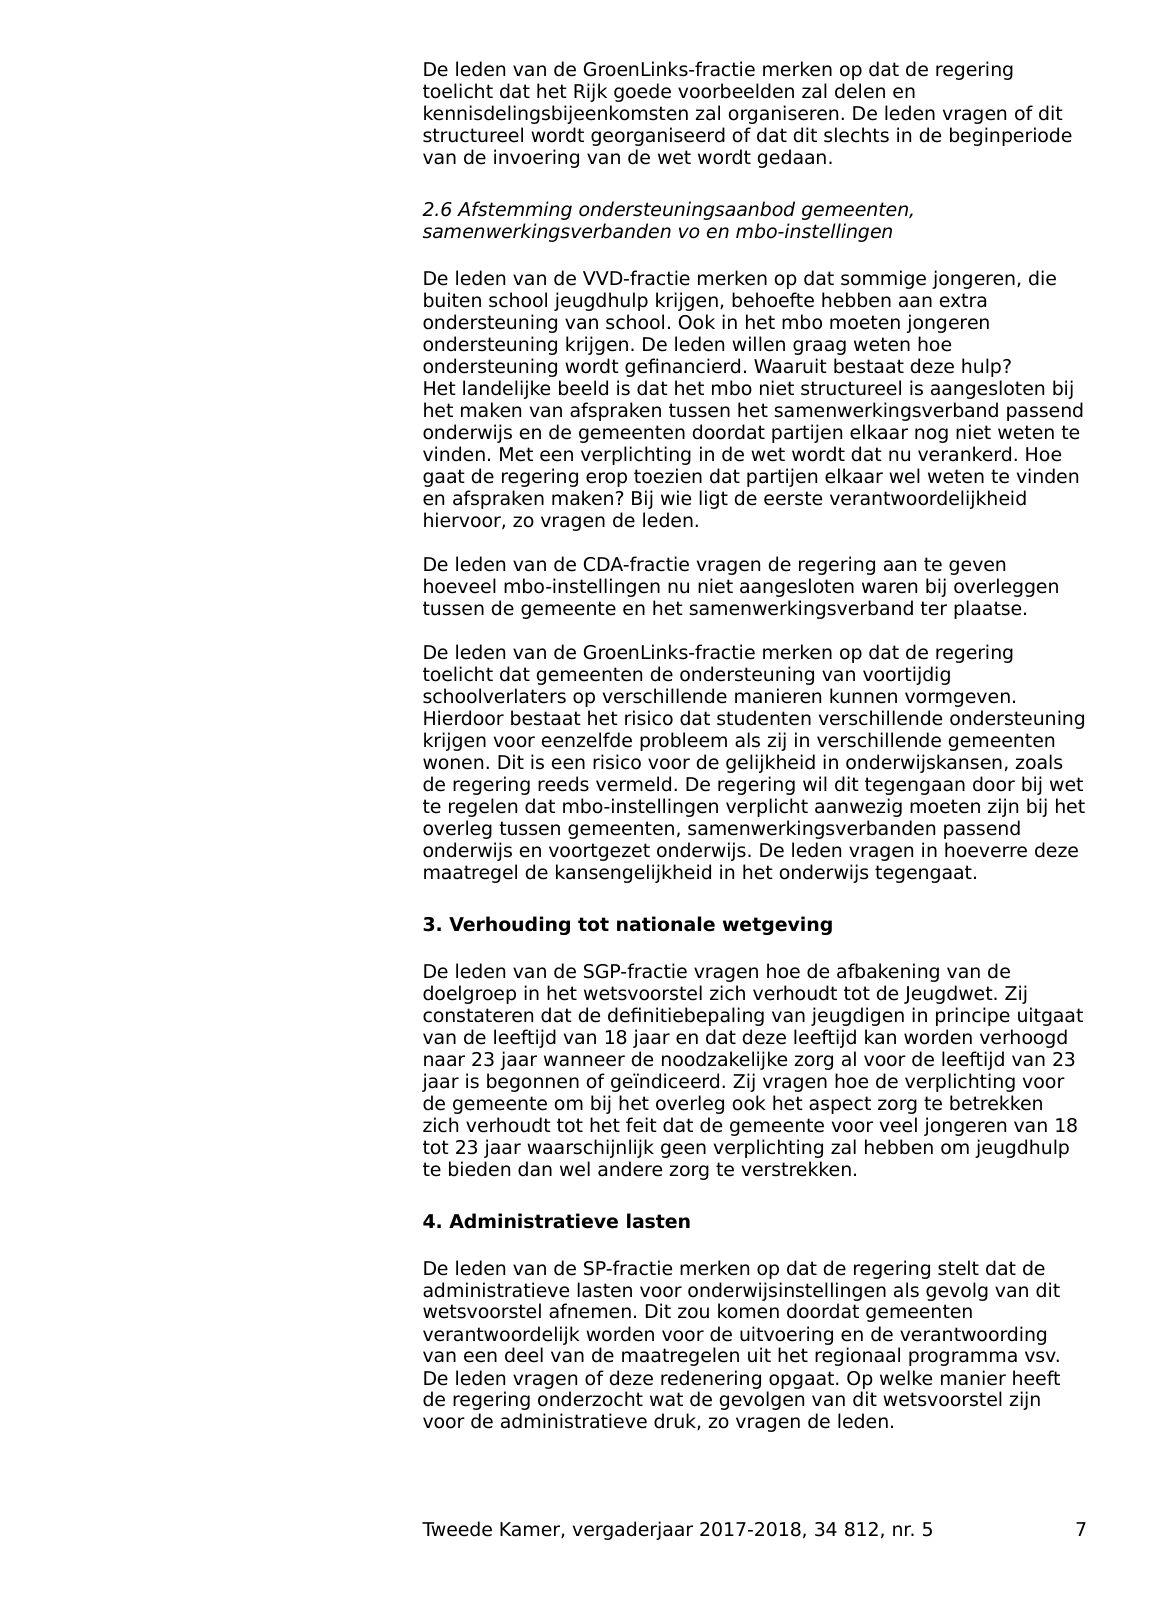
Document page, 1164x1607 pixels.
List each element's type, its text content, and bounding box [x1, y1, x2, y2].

text De leden van de CDA-fractie vragen de regering aan te geven hoeveel mbo-instellingen nu niet aangesloten waren bij overleggen tussen de gemeente en het samenwerkingsverband ter plaatse. [422, 554, 1087, 620]
subtitle 2.6 Afstemming ondersteuningsaanbod gemeenten, samenwerkingsverbanden vo en mbo-instellingen [422, 199, 1087, 243]
text De leden van de SGP-fractie vragen hoe de afbakening van de doelgroep in het wetsvoorstel zich verhoudt tot de Jeugdwet. Zij constateren dat de definitiebepaling van jeugdigen in principe uitgaat van de leeftijd van 18 jaar en dat deze leeftijd kan worden verhoogd naar 23 jaar wanneer de noodzakelijke zorg al voor de leeftijd van 23 jaar is begonnen of geïndiceerd. Zij vragen hoe de verplichting voor de gemeente om bij het overleg ook het aspect zorg te betrekken zich verhoudt tot het feit dat de gemeente voor veel jongeren van 18 tot 23 jaar waarschijnlijk geen verplichting zal hebben om jeugdhulp te bieden dan wel andere zorg te verstrekken. [422, 961, 1087, 1181]
text De leden van de VVD-fractie merken op dat sommige jongeren, die buiten school jeugdhulp krijgen, behoefte hebben aan extra ondersteuning van school. Ook in het mbo moeten jongeren ondersteuning krijgen. De leden willen graag weten hoe ondersteuning wordt gefinancierd. Waaruit bestaat deze hulp? [422, 268, 1087, 378]
text De leden van de GroenLinks-fractie merken op dat de regering toelicht dat gemeenten de ondersteuning van voortijdig schoolverlaters op verschillende manieren kunnen vormgeven. Hierdoor bestaat het risico dat studenten verschillende ondersteuning krijgen voor eenzelfde probleem als zij in verschillende gemeenten wonen. Dit is een risico voor de gelijkheid in onderwijskansen, zoals de regering reeds vermeld. De regering wil dit tegengaan door bij wet te regelen dat mbo-instellingen verplicht aanwezig moeten zijn bij het overleg tussen gemeenten, samenwerkingsverbanden passend onderwijs en voortgezet onderwijs. De leden vragen in hoeverre deze maatregel de kansengelijkheid in het onderwijs tegengaat. [422, 642, 1087, 884]
text De leden van de GroenLinks-fractie merken op dat de regering toelicht dat het Rijk goede voorbeelden zal delen en kennisdelingsbijeenkomsten zal organiseren. De leden vragen of dit structureel wordt georganiseerd of dat dit slechts in de beginperiode van de invoering van de wet wordt gedaan. [422, 59, 1087, 169]
subtitle 3. Verhouding tot nationale wetgeving [422, 914, 1087, 936]
subtitle 4. Administratieve lasten [422, 1211, 1087, 1232]
text De leden van de SP-fractie merken op dat de regering stelt dat de administratieve lasten voor onderwijsinstellingen als gevolg van dit wetsvoorstel afnemen. Dit zou komen doordat gemeenten verantwoordelijk worden voor de uitvoering en de verantwoording van een deel van de maatregelen uit het regionaal programma vsv. De leden vragen of deze redenering opgaat. Op welke manier heeft de regering onderzocht wat de gevolgen van dit wetsvoorstel zijn voor de administratieve druk, zo vragen de leden. [422, 1257, 1087, 1433]
text Het landelijke beeld is dat het mbo niet structureel is aangesloten bij het maken van afspraken tussen het samenwerkingsverband passend onderwijs en de gemeenten doordat partijen elkaar nog niet weten te vinden. Met een verplichting in de wet wordt dat nu verankerd. Hoe gaat de regering erop toezien dat partijen elkaar wel weten te vinden en afspraken maken? Bij wie ligt de eerste verantwoordelijkheid hiervoor, zo vragen de leden. [422, 378, 1087, 532]
